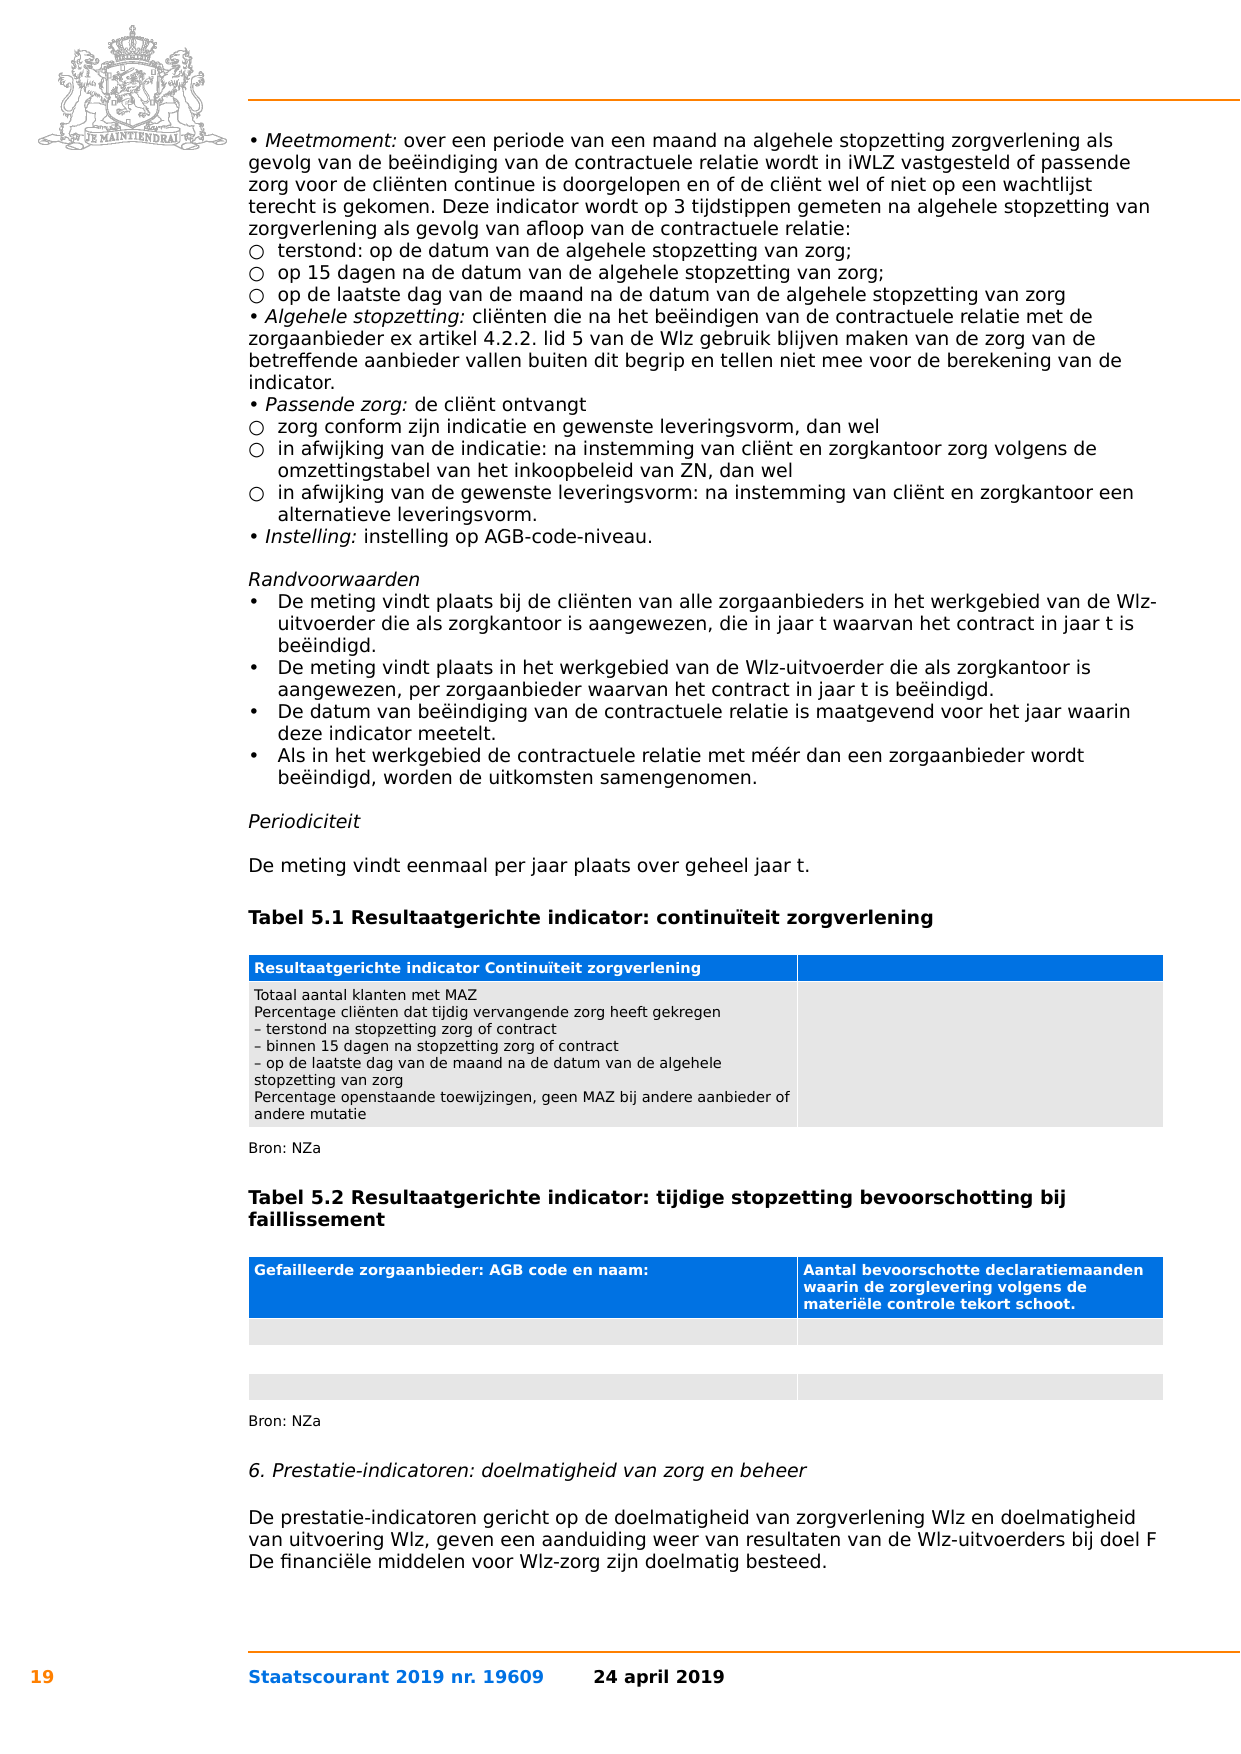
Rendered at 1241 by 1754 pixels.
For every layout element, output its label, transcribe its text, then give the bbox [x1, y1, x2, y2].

text ○ in afwijking van de indicatie: na instemming van cliënt en zorgkantoor zorg volgens de omzettingstabel van het inkoopbeleid van ZN, dan wel [248, 438, 1163, 482]
table_header [798, 955, 1163, 981]
text ○ in afwijking van de gewenste leveringsvorm: na instemming van cliënt en zorgkantoor een alternatieve leveringsvorm. [248, 482, 1163, 526]
table_cell Totaal aantal klanten met MAZ Percentage cliënten dat tijdig vervangende zorg heeft gekregen – terstond na stopzetting zorg of contract – binnen 15 dagen na stopzetting zorg of contract – op de laatste dag van de maand na de datum van de algehele stopzetting van zorg Percentage openstaande toewijzingen, geen MAZ bij andere aanbieder of andere mutatie [249, 982, 797, 1127]
subtitle Periodiciteit [248, 811, 1163, 833]
table_header Resultaatgerichte indicator Continuïteit zorgverlening [249, 955, 797, 981]
text • Als in het werkgebied de contractuele relatie met méér dan een zorgaanbieder wordt beëindigd, worden de uitkomsten samengenomen. [248, 745, 1163, 789]
table_cell [798, 982, 1163, 1127]
text • De meting vindt plaats bij de cliënten van alle zorgaanbieders in het werkgebied van de Wlz-uitvoerder die als zorgkantoor is aangewezen, die in jaar t waarvan het contract in jaar t is beëindigd. [248, 591, 1163, 657]
text • Algehele stopzetting: cliënten die na het beëindigen van de contractuele relatie met de zorgaanbieder ex artikel 4.2.2. lid 5 van de Wlz gebruik blijven maken van de zorg van de betreffende aanbieder vallen buiten dit begrip en tellen niet mee voor de berekening van de indicator. [248, 306, 1163, 394]
text ○ op de laatste dag van de maand na de datum van de algehele stopzetting van zorg [248, 284, 1163, 306]
table_cell [798, 1346, 1163, 1372]
text • Instelling: instelling op AGB-code-niveau. [248, 526, 1163, 547]
table_cell Bron: NZa [248, 1129, 1163, 1157]
subtitle Randvoorwaarden [248, 569, 1163, 591]
table_cell [798, 1374, 1163, 1400]
table_cell [798, 1319, 1163, 1345]
text ○ zorg conform zijn indicatie en gewenste leveringsvorm, dan wel [248, 416, 1163, 438]
text • Passende zorg: de cliënt ontvangt [248, 394, 1163, 416]
text • Meetmoment: over een periode van een maand na algehele stopzetting zorgverlening als gevolg van de beëindiging van de contractuele relatie wordt in iWLZ vastgesteld of passende zorg voor de cliënten continue is doorgelopen en of de cliënt wel of niet op een wachtlijst terecht is gekomen. Deze indicator wordt op 3 tijdstippen gemeten na algehele stopzetting van zorgverlening als gevolg van afloop van de contractuele relatie: [248, 130, 1163, 240]
text De prestatie-indicatoren gericht op de doelmatigheid van zorgverlening Wlz en doelmatigheid van uitvoering Wlz, geven een aanduiding weer van resultaten van de Wlz-uitvoerders bij doel F De financiële middelen voor Wlz-zorg zijn doelmatig besteed. [248, 1507, 1163, 1572]
table_cell [249, 1374, 797, 1400]
picture [38, 25, 227, 150]
text • De datum van beëindiging van de contractuele relatie is maatgevend voor het jaar waarin deze indicator meetelt. [248, 701, 1163, 745]
text ○ op 15 dagen na de datum van de algehele stopzetting van zorg; [248, 262, 1163, 284]
table_cell Bron: NZa [248, 1401, 1163, 1429]
subtitle Tabel 5.2 Resultaatgerichte indicator: tijdige stopzetting bevoorschotting bij faillissement [248, 1187, 1163, 1231]
text De meting vindt eenmaal per jaar plaats over geheel jaar t. [248, 855, 1163, 877]
text ○ terstond: op de datum van de algehele stopzetting van zorg; [248, 240, 1163, 262]
subtitle 6. Prestatie-indicatoren: doelmatigheid van zorg en beheer [248, 1459, 1163, 1482]
table_cell [249, 1319, 797, 1345]
table_cell [249, 1346, 797, 1372]
text • De meting vindt plaats in het werkgebied van de Wlz-uitvoerder die als zorgkantoor is aangewezen, per zorgaanbieder waarvan het contract in jaar t is beëindigd. [248, 657, 1163, 701]
subtitle Tabel 5.1 Resultaatgerichte indicator: continuïteit zorgverlening [248, 907, 1163, 929]
table_header Aantal bevoorschotte declaratiemaanden waarin de zorglevering volgens de materiële controle tekort schoot. [798, 1257, 1163, 1318]
table_header Gefailleerde zorgaanbieder: AGB code en naam: [249, 1257, 797, 1318]
